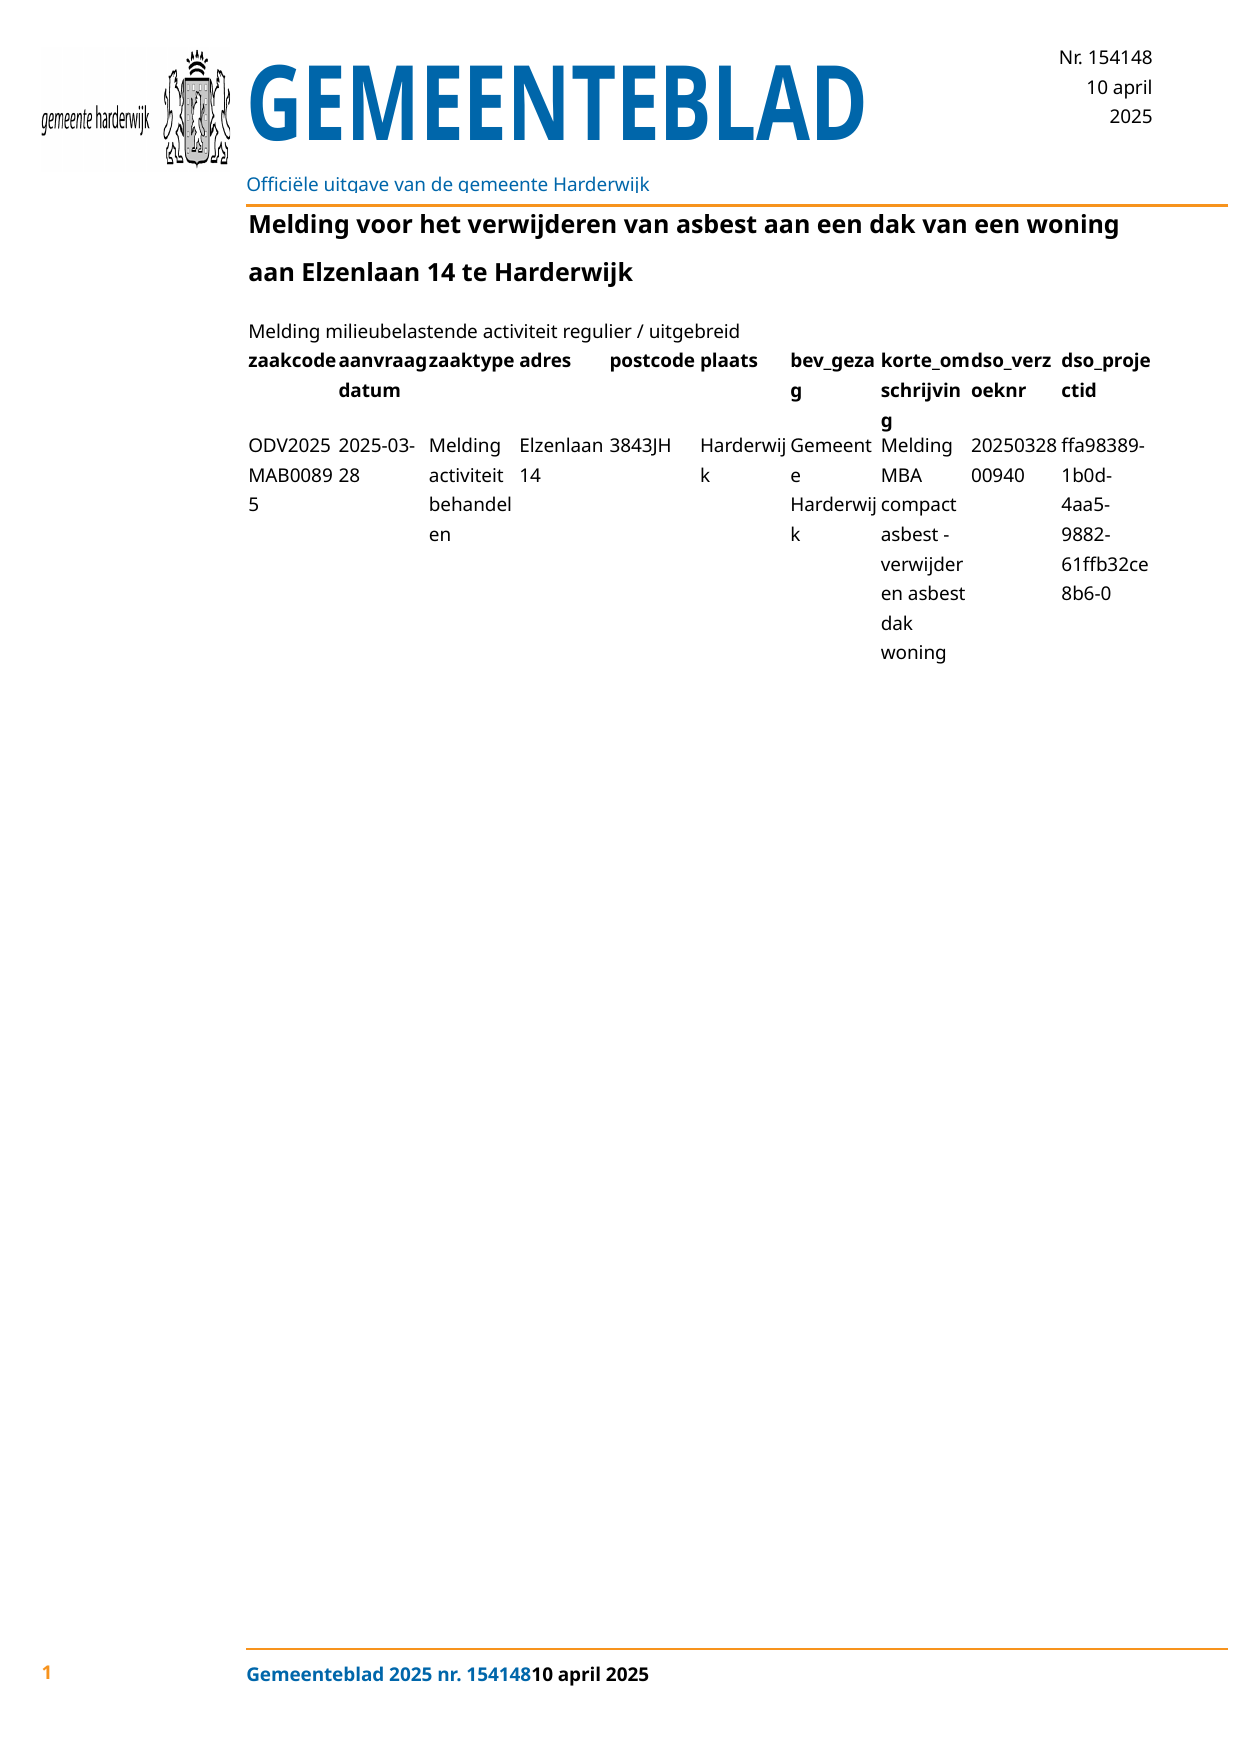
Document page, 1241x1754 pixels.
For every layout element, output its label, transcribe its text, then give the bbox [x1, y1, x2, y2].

table_cell 3843JH [609, 433, 700, 665]
table_header adres [519, 348, 609, 432]
table_header dso_verzoeknr [971, 348, 1061, 432]
table_header plaats [700, 348, 790, 432]
table_header postcode [609, 348, 700, 432]
text Melding voor het verwijderen van asbest aan een dak van een woning aan Elzenlaan 14 te Harderwijk [248, 207, 1152, 288]
table_header dso_projectid [1061, 348, 1152, 432]
table_cell Melding MBA compact asbest - verwijderen asbest dak woning [881, 433, 971, 665]
text Melding milieubelastende activiteit regulier / uitgebreid [248, 318, 1152, 344]
picture [41, 47, 231, 172]
table_cell Harderwijk [700, 433, 790, 665]
table_cell Elzenlaan 14 [519, 433, 609, 665]
table_cell Melding activiteit behandelen [429, 433, 519, 665]
table_header bev_gezag [790, 348, 881, 432]
table_cell Gemeente Harderwijk [790, 433, 881, 665]
table_cell ffa98389-1b0d-4aa5-9882-61ffb32ce8b6-0 [1061, 433, 1152, 665]
table_header zaakcode [248, 348, 338, 432]
table_header aanvraagdatum [338, 348, 429, 432]
table_header korte_omschrijving [881, 348, 971, 432]
table_cell 2025032800940 [971, 433, 1061, 665]
table_cell 2025-03-28 [338, 433, 429, 665]
table_cell ODV2025MAB00895 [248, 433, 338, 665]
table_header zaaktype [429, 348, 519, 432]
